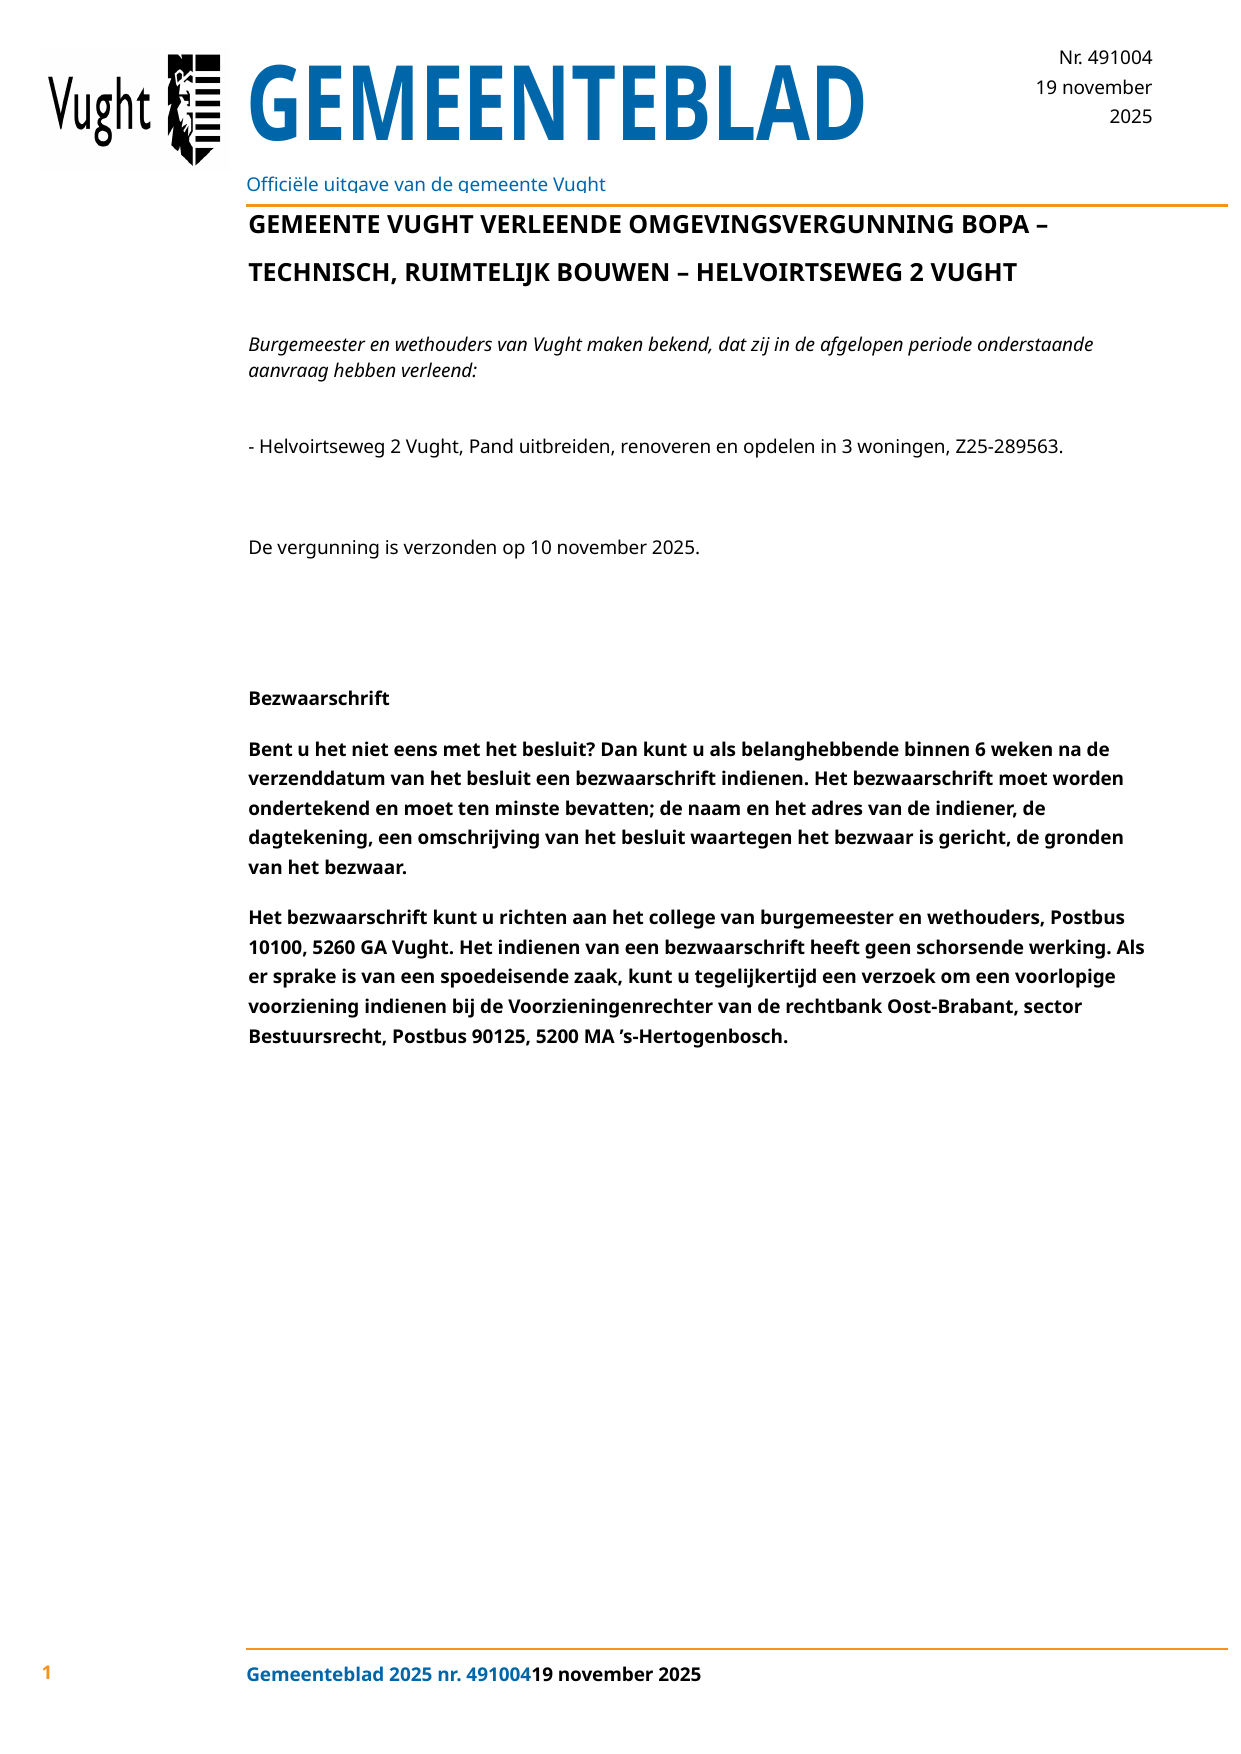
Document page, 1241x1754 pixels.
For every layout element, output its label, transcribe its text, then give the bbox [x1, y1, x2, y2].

text GEMEENTE VUGHT VERLEENDE OMGEVINGSVERGUNNING BOPA – TECHNISCH, RUIMTELIJK BOUWEN – HELVOIRTSEWEG 2 VUGHT [248, 207, 1152, 288]
text - Helvoirtseweg 2 Vught, Pand uitbreiden, renoveren en opdelen in 3 woningen, Z25-289563. [248, 433, 1152, 459]
text Bent u het niet eens met het besluit? Dan kunt u als belanghebbende binnen 6 weken na de verzenddatum van het besluit een bezwaarschrift indienen. Het bezwaarschrift moet worden ondertekend en moet ten minste bevatten; de naam en het adres van de indiener, de dagtekening, een omschrijving van het besluit waartegen het bezwaar is gericht, de gronden van het bezwaar. [248, 736, 1152, 880]
text Bezwaarschrift [248, 685, 1152, 711]
picture [41, 47, 231, 172]
text Burgemeester en wethouders van Vught maken bekend, dat zij in de afgelopen periode onderstaande aanvraag hebben verleend: [248, 331, 1152, 383]
text De vergunning is verzonden op 10 november 2025. [248, 534, 1152, 560]
text Het bezwaarschrift kunt u richten aan het college van burgemeester en wethouders, Postbus 10100, 5260 GA Vught. Het indienen van een bezwaarschrift heeft geen schorsende werking. Als er sprake is van een spoedeisende zaak, kunt u tegelijkertijd een verzoek om een voorlopige voorziening indienen bij de Voorzieningenrechter van de rechtbank Oost-Brabant, sector Bestuursrecht, Postbus 90125, 5200 MA ’s-Hertogenbosch. [248, 904, 1152, 1049]
